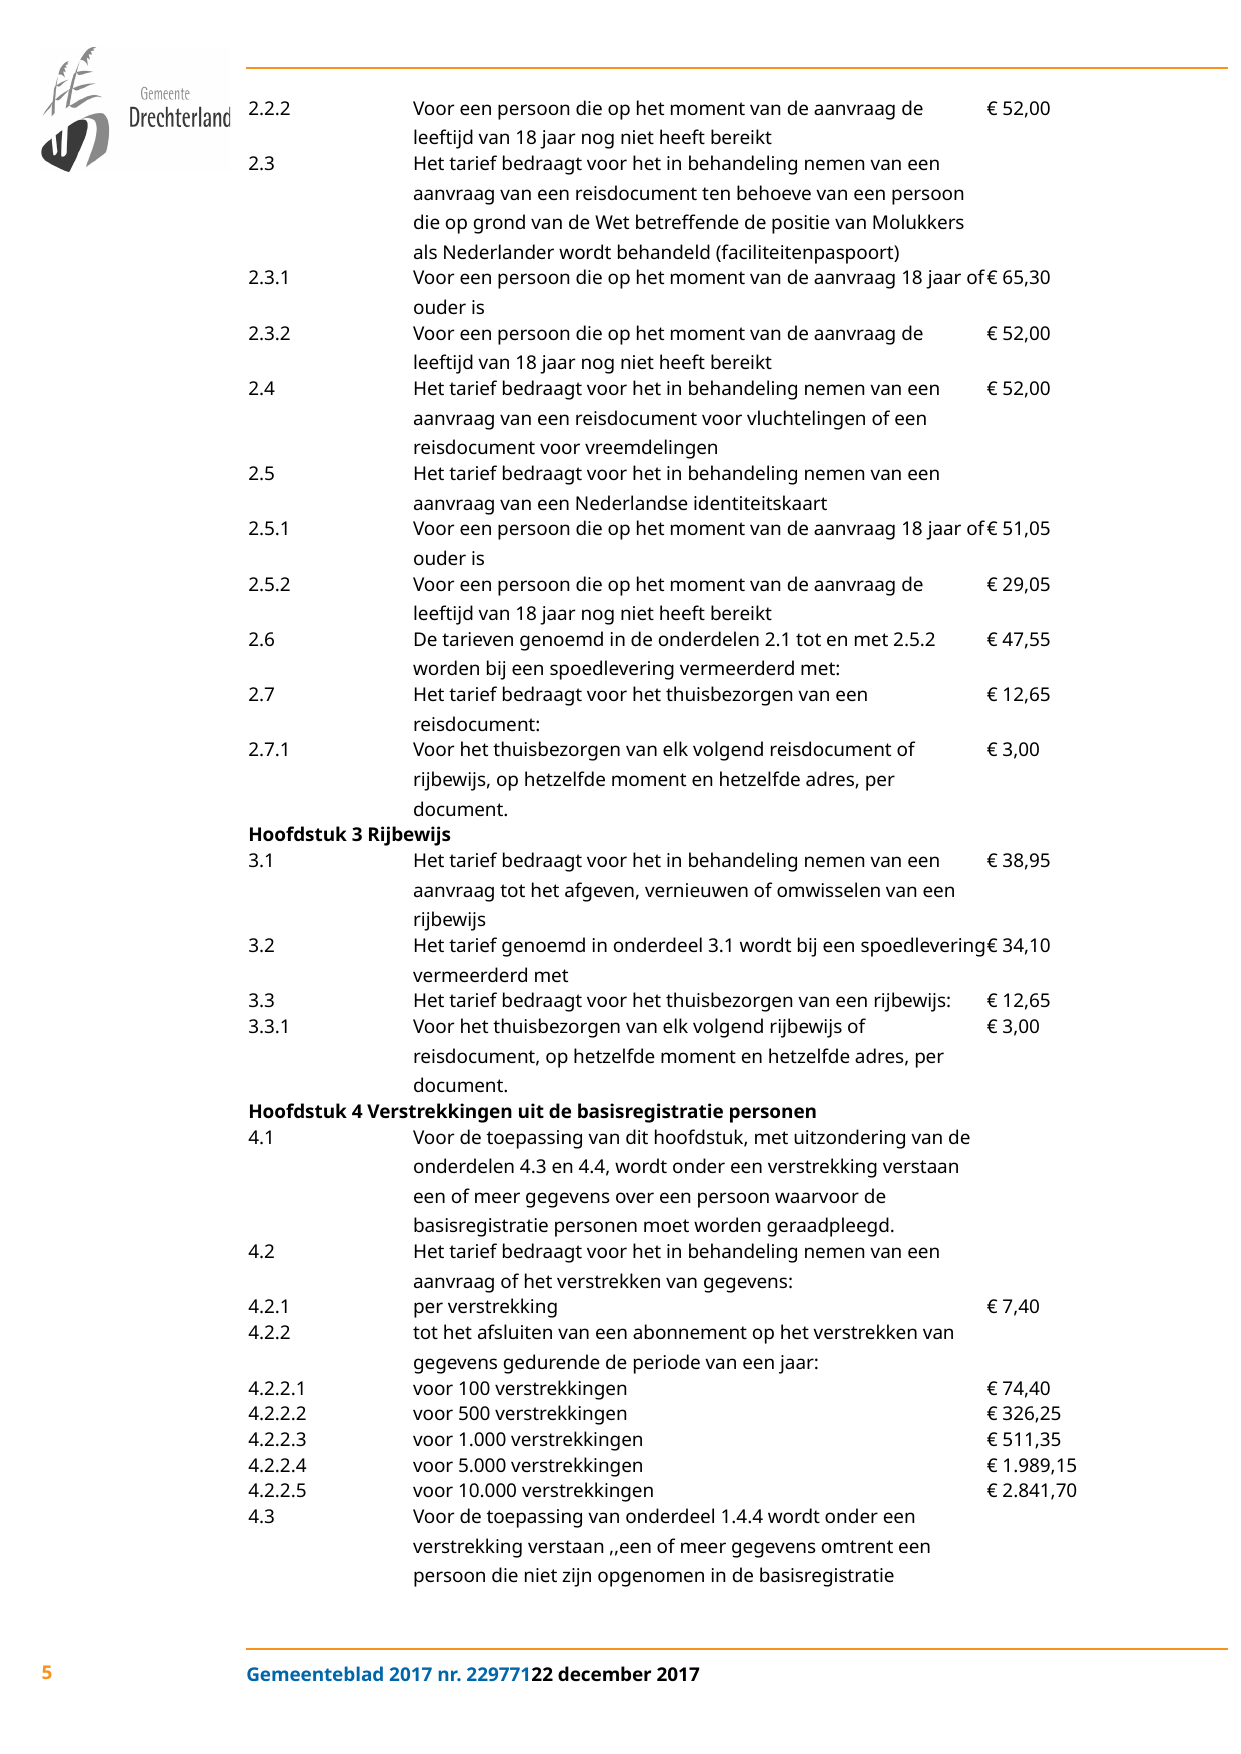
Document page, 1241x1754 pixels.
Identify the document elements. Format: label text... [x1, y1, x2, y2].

table_cell voor 10.000 verstrekkingen [413, 1478, 987, 1503]
table_cell Voor het thuisbezorgen van elk volgend reisdocument of rijbewijs, op hetzelfde moment en hetzelfde adres, per document. [413, 737, 987, 822]
table_cell Voor het thuisbezorgen van elk volgend rijbewijs of reisdocument, op hetzelfde moment en hetzelfde adres, per document. [413, 1013, 987, 1098]
table_cell € 12,65 [987, 681, 1152, 737]
table_cell Het tarief genoemd in onderdeel 3.1 wordt bij een spoedlevering vermeerderd met [413, 932, 987, 987]
table_cell € 3,00 [987, 737, 1152, 822]
table_cell 2.3 [248, 150, 413, 264]
table_cell 3.1 [248, 847, 413, 932]
table_cell 3.3.1 [248, 1013, 413, 1098]
table_cell De tarieven genoemd in de onderdelen 2.1 tot en met 2.5.2 worden bij een spoedlevering vermeerderd met: [413, 626, 987, 681]
table_cell 3.3 [248, 988, 413, 1013]
table_cell Hoofdstuk 4 Verstrekkingen uit de basisregistratie personen [248, 1098, 1152, 1124]
table_cell € 52,00 [987, 320, 1152, 375]
table_cell 2.2.2 [248, 95, 413, 150]
table_cell € 74,40 [987, 1375, 1152, 1400]
table_cell 2.5.2 [248, 571, 413, 626]
picture [41, 47, 231, 172]
table_cell 4.2.1 [248, 1294, 413, 1319]
table_cell € 47,55 [987, 626, 1152, 681]
table_cell [987, 1503, 1152, 1588]
table_cell 2.7 [248, 681, 413, 737]
table_cell Voor een persoon die op het moment van de aanvraag 18 jaar of ouder is [413, 515, 987, 571]
table_cell € 34,10 [987, 932, 1152, 987]
table_cell voor 1.000 verstrekkingen [413, 1426, 987, 1452]
table_cell 4.2 [248, 1238, 413, 1294]
table_cell 4.2.2 [248, 1319, 413, 1375]
table_cell Het tarief bedraagt voor het thuisbezorgen van een rijbewijs: [413, 988, 987, 1013]
table_cell 4.2.2.5 [248, 1478, 413, 1503]
table_cell € 12,65 [987, 988, 1152, 1013]
table_cell Voor een persoon die op het moment van de aanvraag de leeftijd van 18 jaar nog niet heeft bereikt [413, 571, 987, 626]
table_cell voor 500 verstrekkingen [413, 1400, 987, 1426]
table_cell € 7,40 [987, 1294, 1152, 1319]
table_cell € 29,05 [987, 571, 1152, 626]
table_cell [987, 460, 1152, 515]
table_cell 2.4 [248, 375, 413, 460]
table_cell Het tarief bedraagt voor het in behandeling nemen van een aanvraag van een Nederlandse identiteitskaart [413, 460, 987, 515]
table_cell 4.2.2.2 [248, 1400, 413, 1426]
table_cell 4.2.2.1 [248, 1375, 413, 1400]
table_cell 4.2.2.4 [248, 1452, 413, 1478]
table_cell [987, 1319, 1152, 1375]
table_cell 4.3 [248, 1503, 413, 1588]
table_cell 2.3.2 [248, 320, 413, 375]
table_cell [987, 1238, 1152, 1294]
table_cell Voor een persoon die op het moment van de aanvraag de leeftijd van 18 jaar nog niet heeft bereikt [413, 95, 987, 150]
table_cell 2.7.1 [248, 737, 413, 822]
table_cell € 65,30 [987, 265, 1152, 320]
table_cell Het tarief bedraagt voor het in behandeling nemen van een aanvraag van een reisdocument ten behoeve van een persoon die op grond van de Wet betreffende de positie van Molukkers als Nederlander wordt behandeld (faciliteitenpaspoort) [413, 150, 987, 264]
table_cell Het tarief bedraagt voor het in behandeling nemen van een aanvraag of het verstrekken van gegevens: [413, 1238, 987, 1294]
table_cell € 2.841,70 [987, 1478, 1152, 1503]
table_cell € 52,00 [987, 95, 1152, 150]
table_cell tot het afsluiten van een abonnement op het verstrekken van gegevens gedurende de periode van een jaar: [413, 1319, 987, 1375]
table_cell Het tarief bedraagt voor het thuisbezorgen van een reisdocument: [413, 681, 987, 737]
table_cell voor 5.000 verstrekkingen [413, 1452, 987, 1478]
table_cell Voor een persoon die op het moment van de aanvraag de leeftijd van 18 jaar nog niet heeft bereikt [413, 320, 987, 375]
table_cell € 511,35 [987, 1426, 1152, 1452]
table_cell Voor de toepassing van onderdeel 1.4.4 wordt onder een verstrekking verstaan ‚‚een of meer gegevens omtrent een persoon die niet zijn opgenomen in de basisregistratie [413, 1503, 987, 1588]
table_cell per verstrekking [413, 1294, 987, 1319]
table_cell voor 100 verstrekkingen [413, 1375, 987, 1400]
table_cell Voor een persoon die op het moment van de aanvraag 18 jaar of ouder is [413, 265, 987, 320]
table_cell [987, 150, 1152, 264]
table_cell Hoofdstuk 3 Rijbewijs [248, 822, 1152, 847]
table_cell € 51,05 [987, 515, 1152, 571]
table_cell [987, 1124, 1152, 1238]
table_cell € 38,95 [987, 847, 1152, 932]
table_cell Het tarief bedraagt voor het in behandeling nemen van een aanvraag van een reisdocument voor vluchtelingen of een reisdocument voor vreemdelingen [413, 375, 987, 460]
table_cell € 326,25 [987, 1400, 1152, 1426]
table_cell 2.6 [248, 626, 413, 681]
table_cell 3.2 [248, 932, 413, 987]
table_cell 2.5.1 [248, 515, 413, 571]
table_cell € 1.989,15 [987, 1452, 1152, 1478]
table_cell 4.2.2.3 [248, 1426, 413, 1452]
table_cell Voor de toepassing van dit hoofdstuk, met uitzondering van de onderdelen 4.3 en 4.4, wordt onder een verstrekking verstaan een of meer gegevens over een persoon waarvoor de basisregistratie personen moet worden geraadpleegd. [413, 1124, 987, 1238]
table_cell 2.5 [248, 460, 413, 515]
table_cell 4.1 [248, 1124, 413, 1238]
table_cell € 3,00 [987, 1013, 1152, 1098]
table_cell Het tarief bedraagt voor het in behandeling nemen van een aanvraag tot het afgeven, vernieuwen of omwisselen van een rijbewijs [413, 847, 987, 932]
table_cell € 52,00 [987, 375, 1152, 460]
table_cell 2.3.1 [248, 265, 413, 320]
